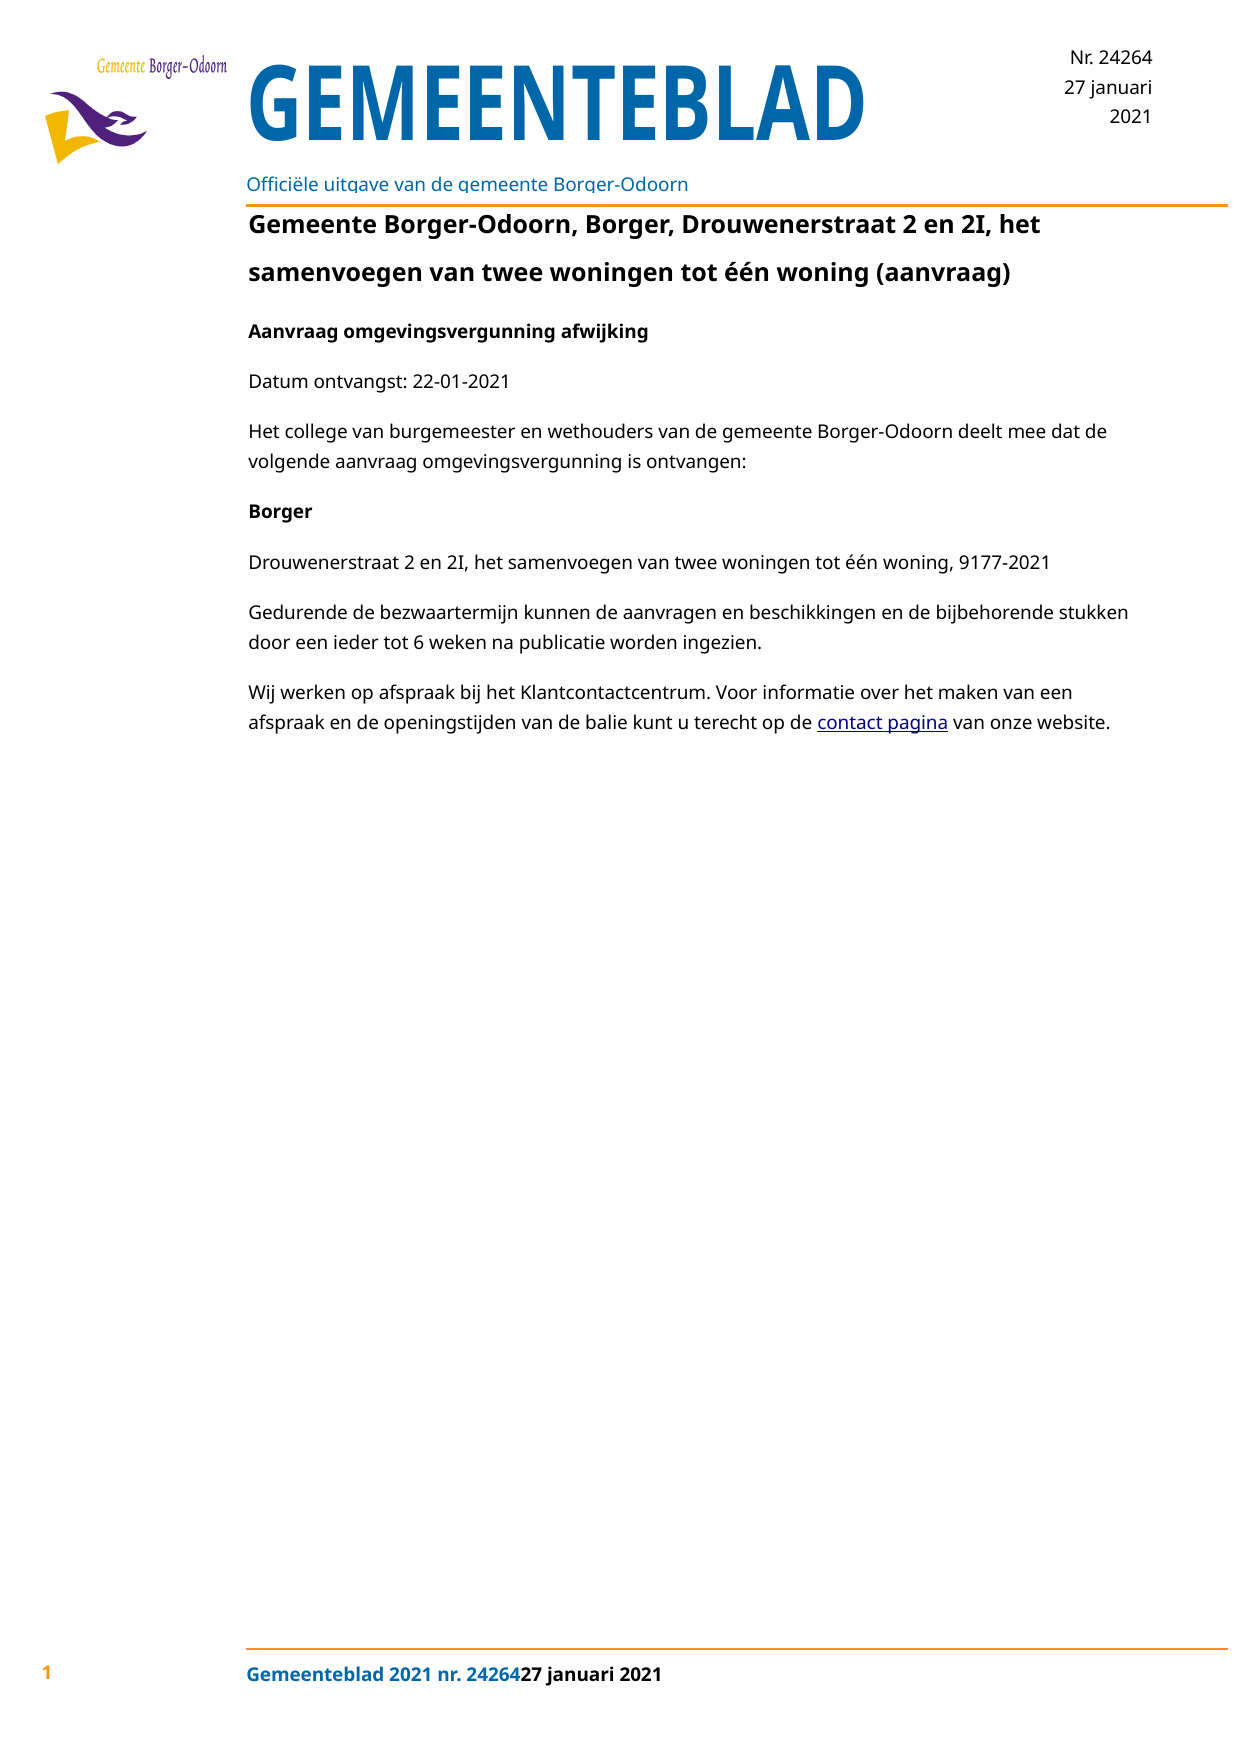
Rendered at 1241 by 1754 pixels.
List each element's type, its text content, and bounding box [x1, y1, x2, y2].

text Het college van burgemeester en wethouders van de gemeente Borger-Odoorn deelt mee dat de volgende aanvraag omgevingsvergunning is ontvangen: [248, 419, 1152, 474]
text Wij werken op afspraak bij het Klantcontactcentrum. Voor informatie over het maken van een afspraak en de openingstijden van de balie kunt u terecht op de contact pagina van onze website. [248, 679, 1152, 735]
text Aanvraag omgevingsvergunning afwijking [248, 318, 1152, 344]
text Gemeente Borger-Odoorn, Borger, Drouwenerstraat 2 en 2I, het samenvoegen van twee woningen tot één woning (aanvraag) [248, 207, 1152, 288]
text Drouwenerstraat 2 en 2I, het samenvoegen van twee woningen tot één woning, 9177-2021 [248, 549, 1152, 575]
text Gedurende de bezwaartermijn kunnen de aanvragen en beschikkingen en de bijbehorende stukken door een ieder tot 6 weken na publicatie worden ingezien. [248, 599, 1152, 655]
text Borger [248, 499, 1152, 524]
text Datum ontvangst: 22-01-2021 [248, 368, 1152, 394]
picture [41, 47, 231, 172]
